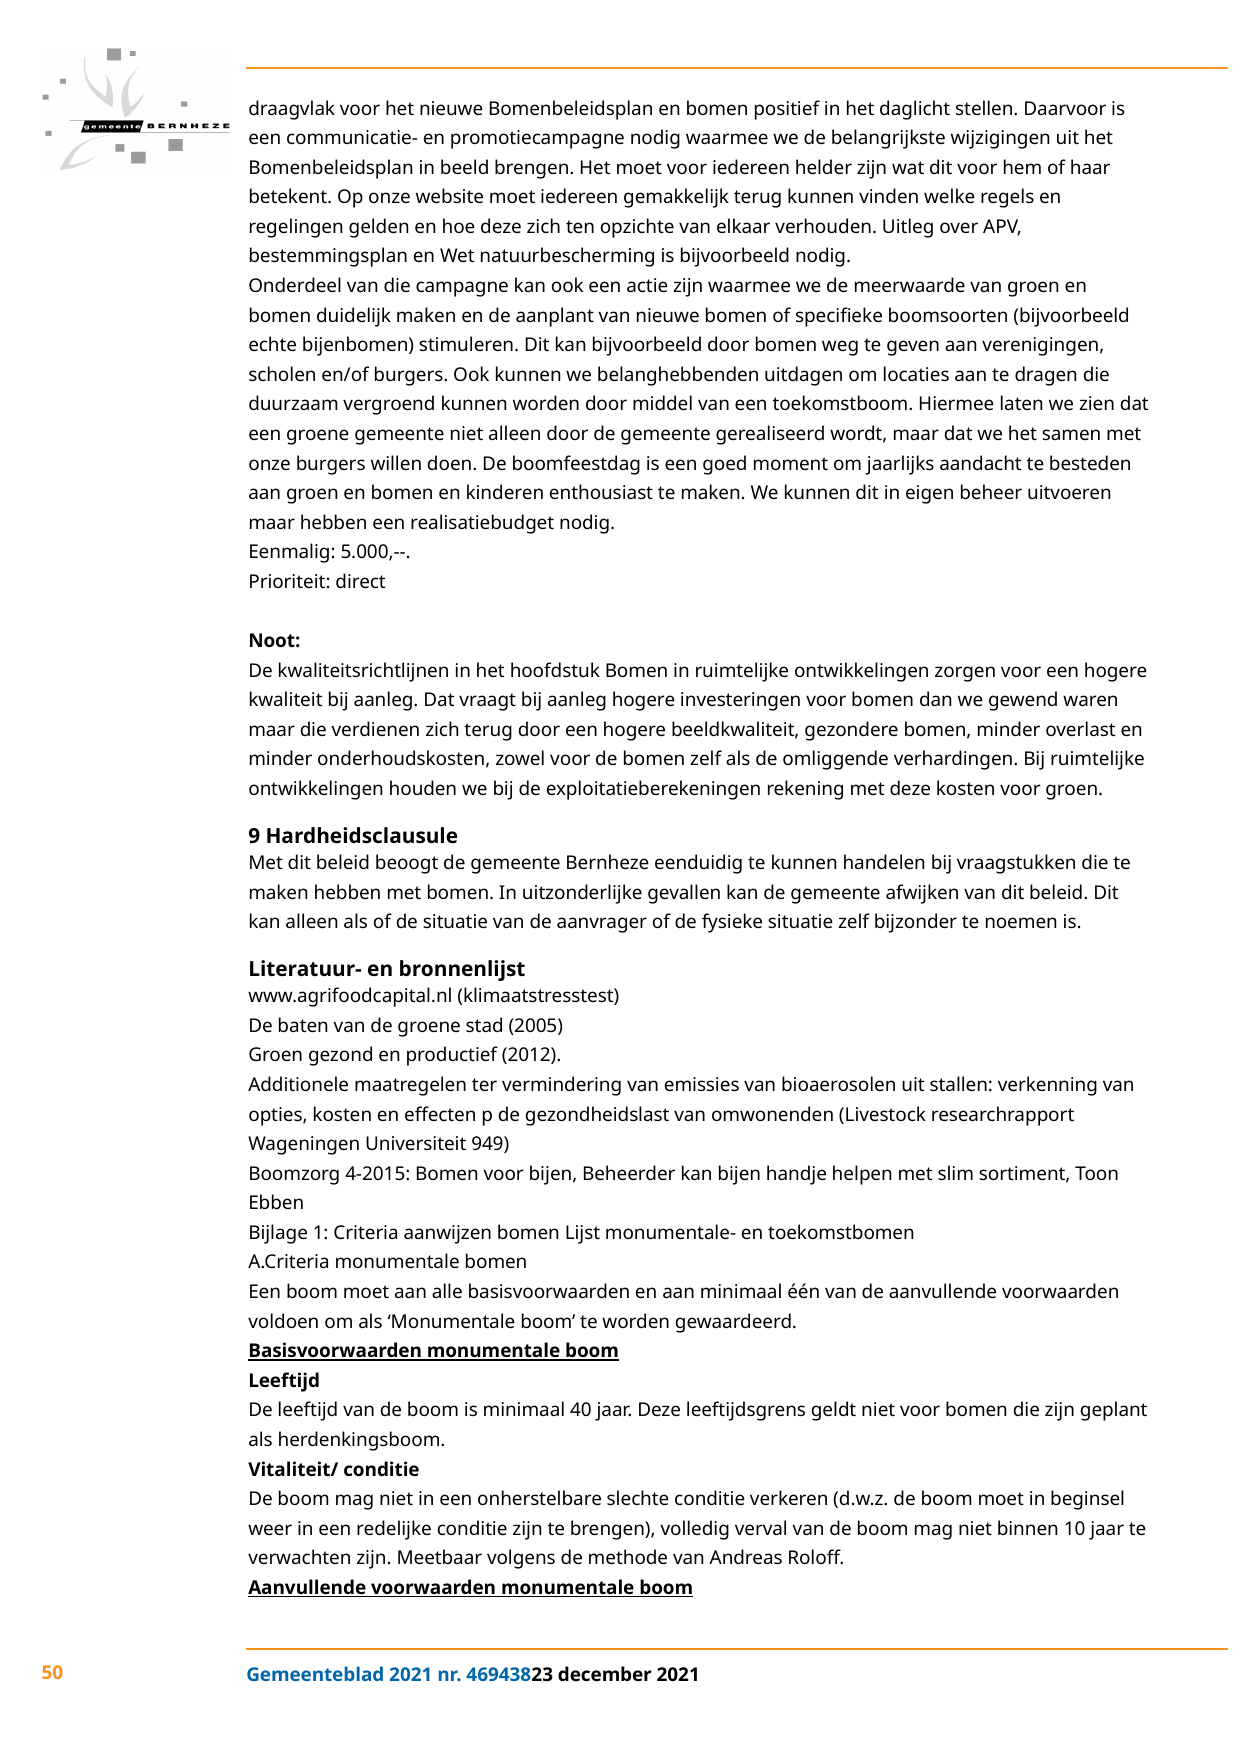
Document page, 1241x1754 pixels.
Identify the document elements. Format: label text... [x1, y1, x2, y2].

picture [41, 47, 231, 172]
text 9 Hardheidsclausule [248, 821, 1152, 849]
text De baten van de groene stad (2005) [248, 1012, 1152, 1038]
text www.agrifoodcapital.nl (klimaatstresstest) [248, 982, 1152, 1008]
text Additionele maatregelen ter vermindering van emissies van bioaerosolen uit stallen: verkenning van opties, kosten en effecten p de gezondheidslast van omwonenden (Livestock researchrapport Wageningen Universiteit 949) [248, 1071, 1152, 1156]
text Boomzorg 4-2015: Bomen voor bijen, Beheerder kan bijen handje helpen met slim sortiment, Toon Ebben [248, 1160, 1152, 1215]
text Eenmalig: 5.000,--. [248, 538, 1152, 564]
text Met dit beleid beoogt de gemeente Bernheze eenduidig te kunnen handelen bij vraagstukken die te maken hebben met bomen. In uitzonderlijke gevallen kan de gemeente afwijken van dit beleid. Dit kan alleen als of de situatie van de aanvrager of de fysieke situatie zelf bijzonder te noemen is. [248, 849, 1152, 934]
text Bijlage 1: Criteria aanwijzen bomen Lijst monumentale- en toekomstbomen [248, 1219, 1152, 1245]
text Groen gezond en productief (2012). [248, 1042, 1152, 1067]
text Prioriteit: direct [248, 568, 1152, 594]
text De kwaliteitsrichtlijnen in het hoofdstuk Bomen in ruimtelijke ontwikkelingen zorgen voor een hogere kwaliteit bij aanleg. Dat vraagt bij aanleg hogere investeringen voor bomen dan we gewend waren maar die verdienen zich terug door een hogere beeldkwaliteit, gezondere bomen, minder overlast en minder onderhoudskosten, zowel voor de bomen zelf als de omliggende verhardingen. Bij ruimtelijke ontwikkelingen houden we bij de exploitatieberekeningen rekening met deze kosten voor groen. [248, 657, 1152, 801]
text Vitaliteit/ conditie [248, 1456, 1152, 1482]
text Literatuur- en bronnenlijst [248, 954, 1152, 982]
text De boom mag niet in een onherstelbare slechte conditie verkeren (d.w.z. de boom moet in beginsel weer in een redelijke conditie zijn te brengen), volledig verval van de boom mag niet binnen 10 jaar te verwachten zijn. Meetbaar volgens de methode van Andreas Roloff. [248, 1485, 1152, 1570]
text A.Criteria monumentale bomen [248, 1249, 1152, 1274]
text Een boom moet aan alle basisvoorwaarden en aan minimaal één van de aanvullende voorwaarden voldoen om als ‘Monumentale boom’ te worden gewaardeerd. [248, 1278, 1152, 1334]
text Onderdeel van die campagne kan ook een actie zijn waarmee we de meerwaarde van groen en bomen duidelijk maken en de aanplant van nieuwe bomen of specifieke boomsoorten (bijvoorbeeld echte bijenbomen) stimuleren. Dit kan bijvoorbeeld door bomen weg te geven aan verenigingen, scholen en/of burgers. Ook kunnen we belanghebbenden uitdagen om locaties aan te dragen die duurzaam vergroend kunnen worden door middel van een toekomstboom. Hiermee laten we zien dat een groene gemeente niet alleen door de gemeente gerealiseerd wordt, maar dat we het samen met onze burgers willen doen. De boomfeestdag is een goed moment om jaarlijks aandacht te besteden aan groen en bomen en kinderen enthousiast te maken. We kunnen dit in eigen beheer uitvoeren maar hebben een realisatiebudget nodig. [248, 272, 1152, 535]
text Aanvullende voorwaarden monumentale boom [248, 1574, 1152, 1600]
text De leeftijd van de boom is minimaal 40 jaar. Deze leeftijdsgrens geldt niet voor bomen die zijn geplant als herdenkingsboom. [248, 1397, 1152, 1452]
text Noot: [248, 627, 1152, 653]
text draagvlak voor het nieuwe Bomenbeleidsplan en bomen positief in het daglicht stellen. Daarvoor is een communicatie- en promotiecampagne nodig waarmee we de belangrijkste wijzigingen uit het Bomenbeleidsplan in beeld brengen. Het moet voor iedereen helder zijn wat dit voor hem of haar betekent. Op onze website moet iedereen gemakkelijk terug kunnen vinden welke regels en regelingen gelden en hoe deze zich ten opzichte van elkaar verhouden. Uitleg over APV, bestemmingsplan en Wet natuurbescherming is bijvoorbeeld nodig. [248, 95, 1152, 268]
text Basisvoorwaarden monumentale boom [248, 1337, 1152, 1363]
text Leeftijd [248, 1367, 1152, 1393]
